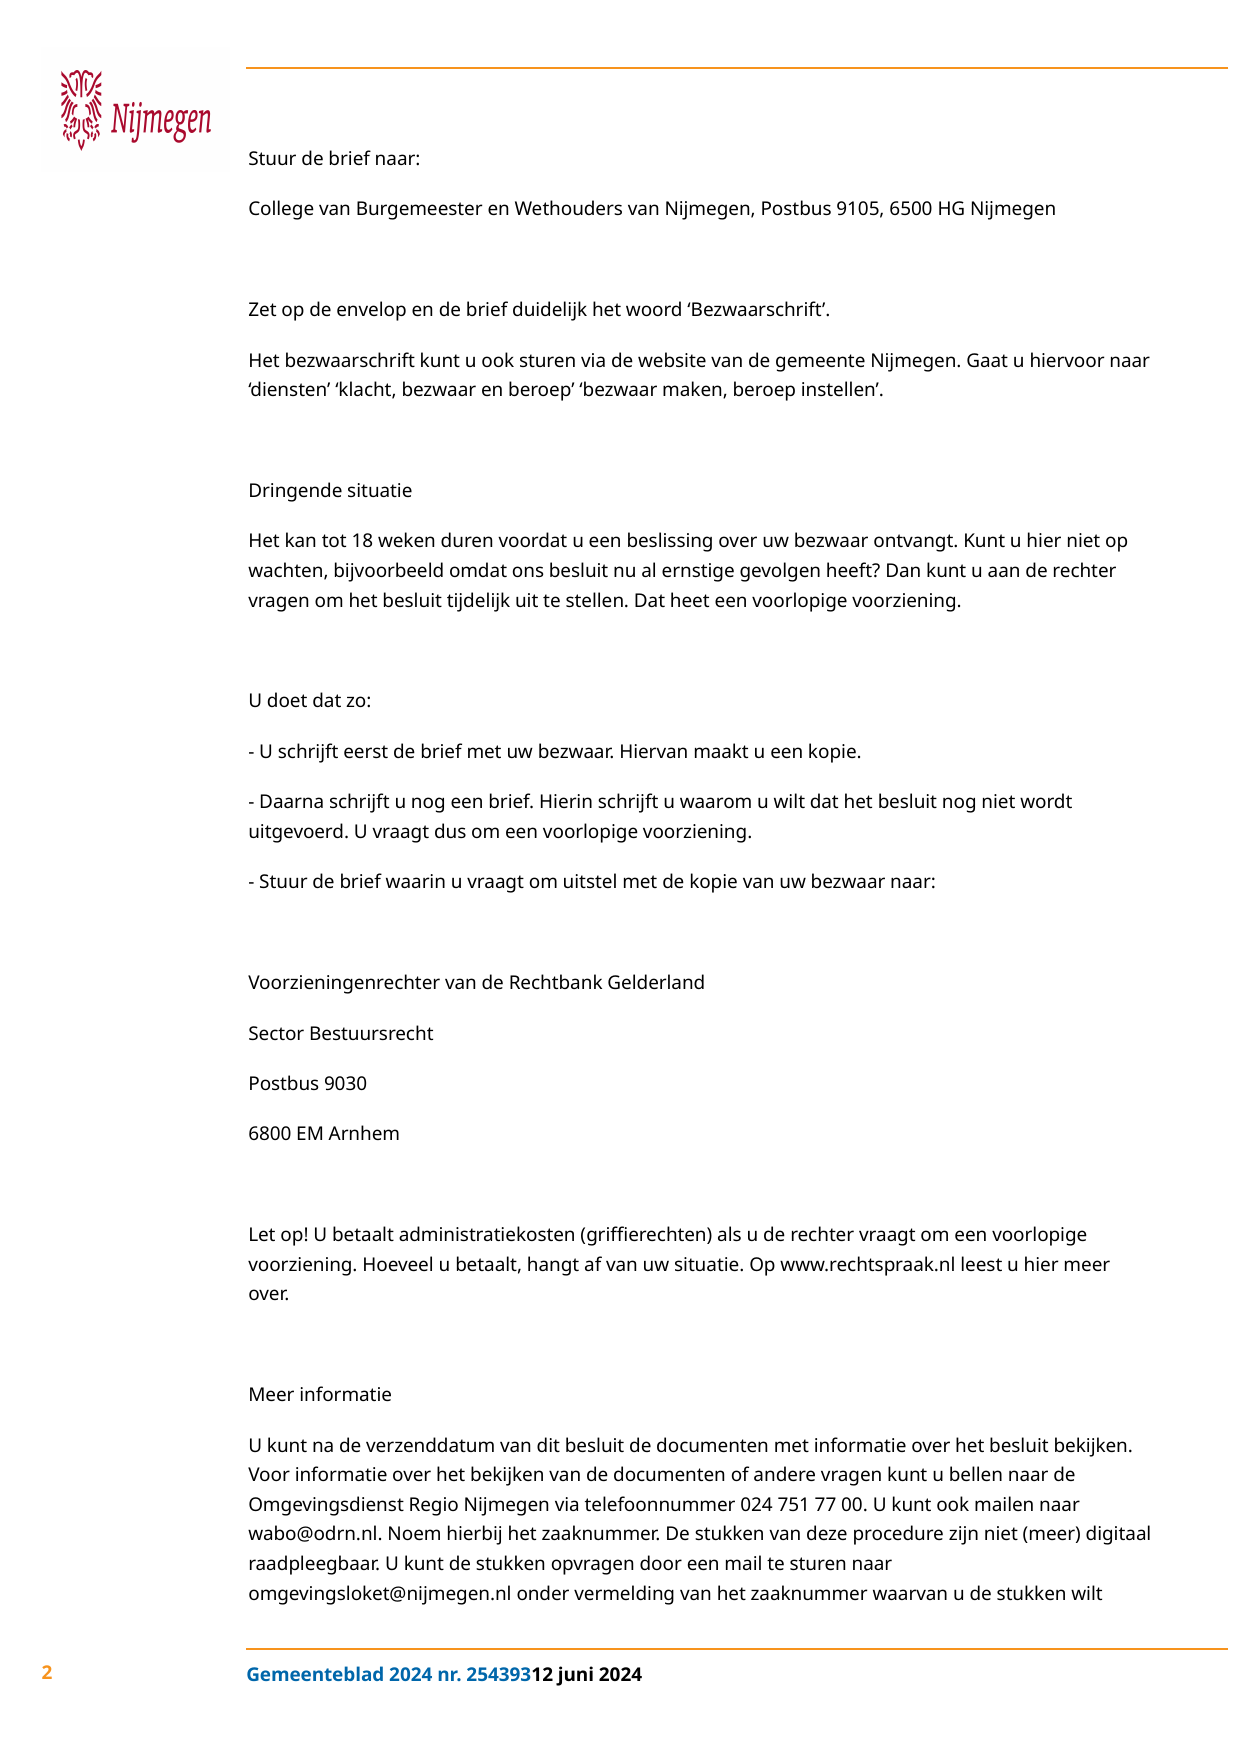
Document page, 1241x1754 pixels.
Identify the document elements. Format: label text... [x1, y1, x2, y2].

text Dringende situatie [248, 477, 1152, 503]
text Het kan tot 18 weken duren voordat u een beslissing over uw bezwaar ontvangt. Kunt u hier niet op wachten, bijvoorbeeld omdat ons besluit nu al ernstige gevolgen heeft? Dan kunt u aan de rechter vragen om het besluit tijdelijk uit te stellen. Dat heet een voorlopige voorziening. [248, 528, 1152, 613]
text Het bezwaarschrift kunt u ook sturen via de website van de gemeente Nijmegen. Gaat u hiervoor naar ‘diensten’ ‘klacht, bezwaar en beroep’ ‘bezwaar maken, beroep instellen’. [248, 347, 1152, 402]
text U doet dat zo: [248, 688, 1152, 713]
text Zet op de envelop en de brief duidelijk het woord ‘Bezwaarschrift’. [248, 296, 1152, 322]
text - Daarna schrijft u nog een brief. Hierin schrijft u waarom u wilt dat het besluit nog niet wordt uitgevoerd. U vraagt dus om een voorlopige voorziening. [248, 788, 1152, 844]
text - U schrijft eerst de brief met uw bezwaar. Hiervan maakt u een kopie. [248, 738, 1152, 764]
text Sector Bestuursrecht [248, 1020, 1152, 1046]
text 6800 EM Arnhem [248, 1121, 1152, 1146]
text - Stuur de brief waarin u vraagt om uitstel met de kopie van uw bezwaar naar: [248, 868, 1152, 894]
text Postbus 9030 [248, 1070, 1152, 1096]
text U kunt na de verzenddatum van dit besluit de documenten met informatie over het besluit bekijken. Voor informatie over het bekijken van de documenten of andere vragen kunt u bellen naar de Omgevingsdienst Regio Nijmegen via telefoonnummer 024 751 77 00. U kunt ook mailen naar wabo@odrn.nl. Noem hierbij het zaaknummer. De stukken van deze procedure zijn niet (meer) digitaal raadpleegbaar. U kunt de stukken opvragen door een mail te sturen naar omgevingsloket@nijmegen.nl onder vermelding van het zaaknummer waarvan u de stukken wilt [248, 1432, 1152, 1606]
picture [41, 47, 231, 172]
text Voorzieningenrechter van de Rechtbank Gelderland [248, 969, 1152, 995]
text College van Burgemeester en Wethouders van Nijmegen, Postbus 9105, 6500 HG Nijmegen [248, 196, 1152, 221]
text Stuur de brief naar: [248, 145, 1152, 171]
text Let op! U betaalt administratiekosten (griffierechten) als u de rechter vraagt om een voorlopige voorziening. Hoeveel u betaalt, hangt af van uw situatie. Op www.rechtspraak.nl leest u hier meer over. [248, 1221, 1152, 1306]
text Meer informatie [248, 1381, 1152, 1407]
